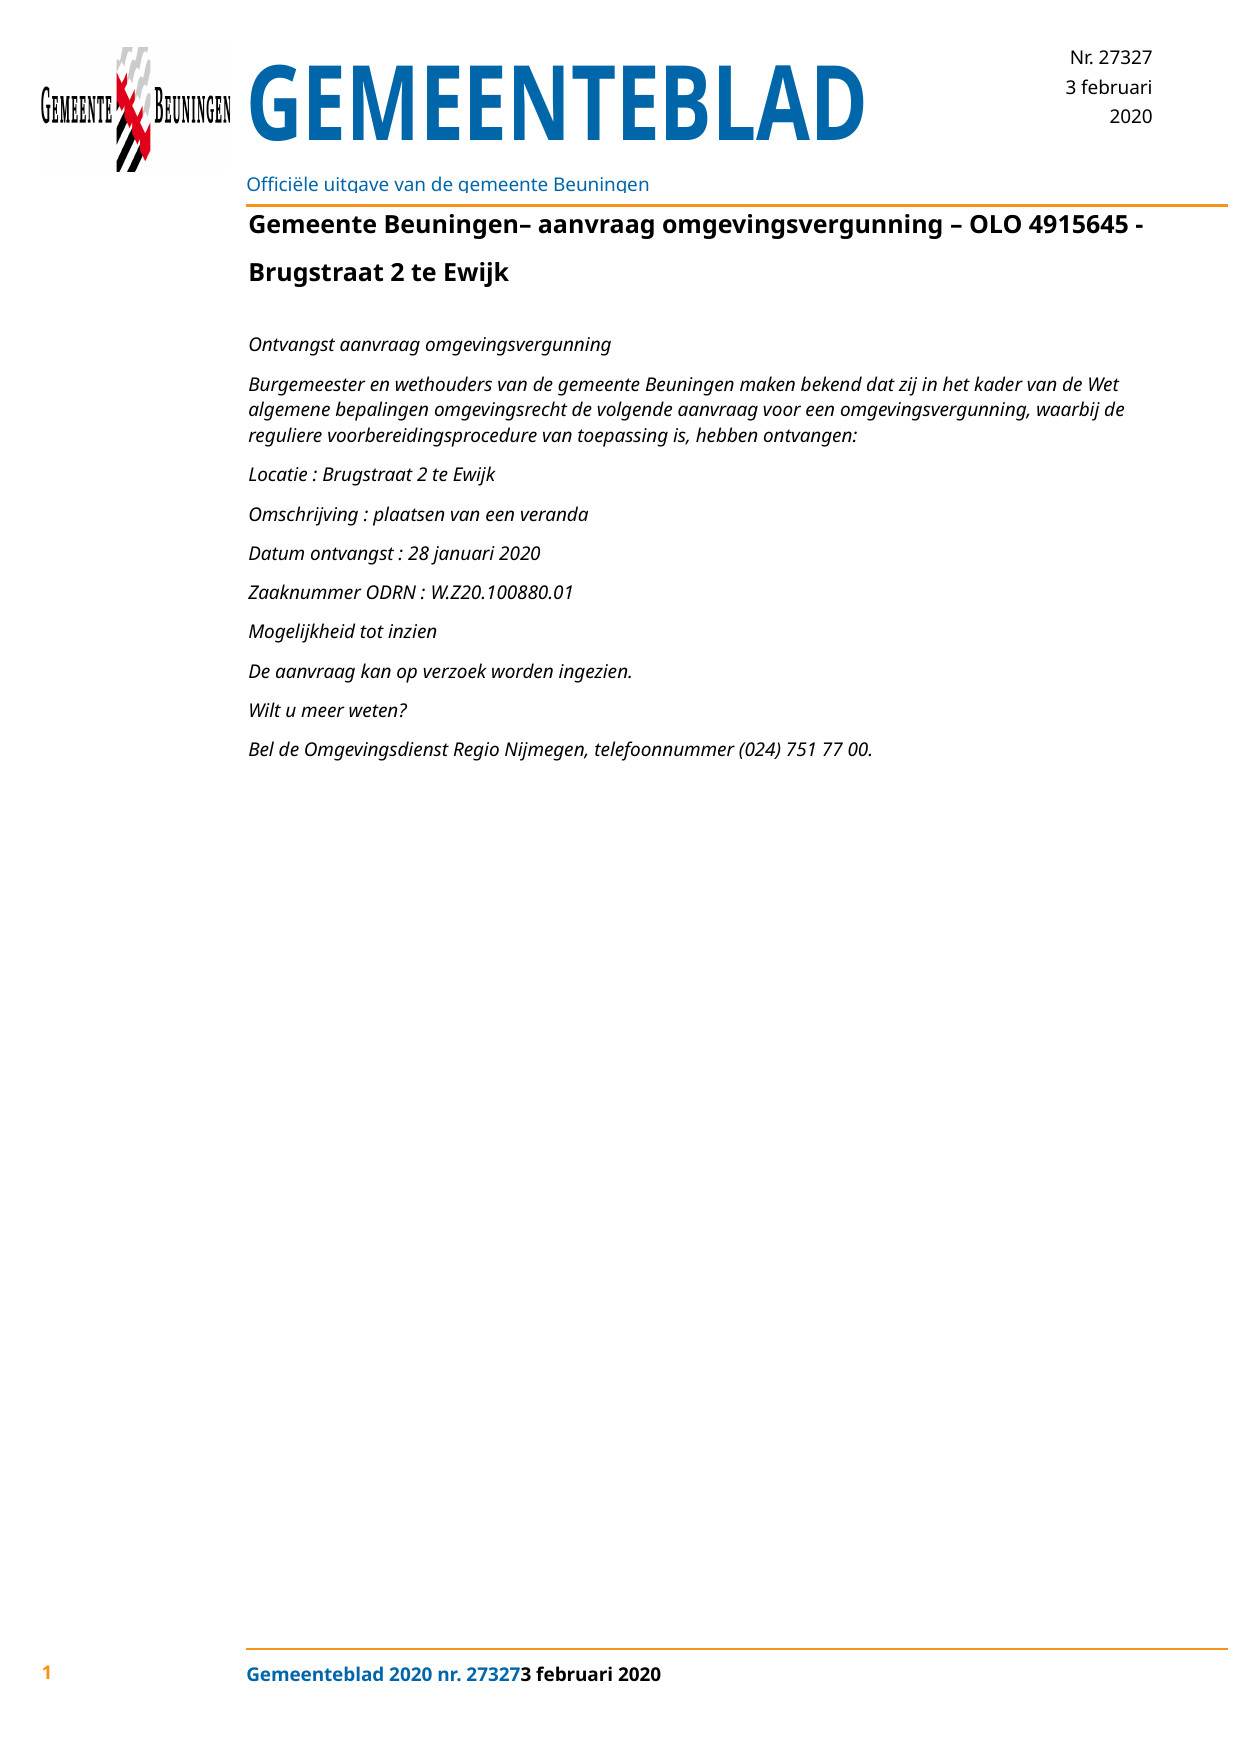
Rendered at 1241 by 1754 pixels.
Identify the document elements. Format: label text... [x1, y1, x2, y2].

text Ontvangst aanvraag omgevingsvergunning [248, 331, 1152, 357]
text Datum ontvangst : 28 januari 2020 [248, 540, 1152, 566]
text Bel de Omgevingsdienst Regio Nijmegen, telefoonnummer (024) 751 77 00. [248, 736, 1152, 762]
text Zaaknummer ODRN : W.Z20.100880.01 [248, 579, 1152, 605]
text Wilt u meer weten? [248, 697, 1152, 723]
text De aanvraag kan op verzoek worden ingezien. [248, 658, 1152, 683]
text Gemeente Beuningen– aanvraag omgevingsvergunning – OLO 4915645 - Brugstraat 2 te Ewijk [248, 207, 1152, 288]
text Locatie : Brugstraat 2 te Ewijk [248, 461, 1152, 487]
text Omschrijving : plaatsen van een veranda [248, 501, 1152, 526]
picture [41, 47, 231, 172]
text Mogelijkheid tot inzien [248, 618, 1152, 644]
text Burgemeester en wethouders van de gemeente Beuningen maken bekend dat zij in het kader van de Wet algemene bepalingen omgevingsrecht de volgende aanvraag voor een omgevingsvergunning, waarbij de reguliere voorbereidingsprocedure van toepassing is, hebben ontvangen: [248, 371, 1152, 448]
